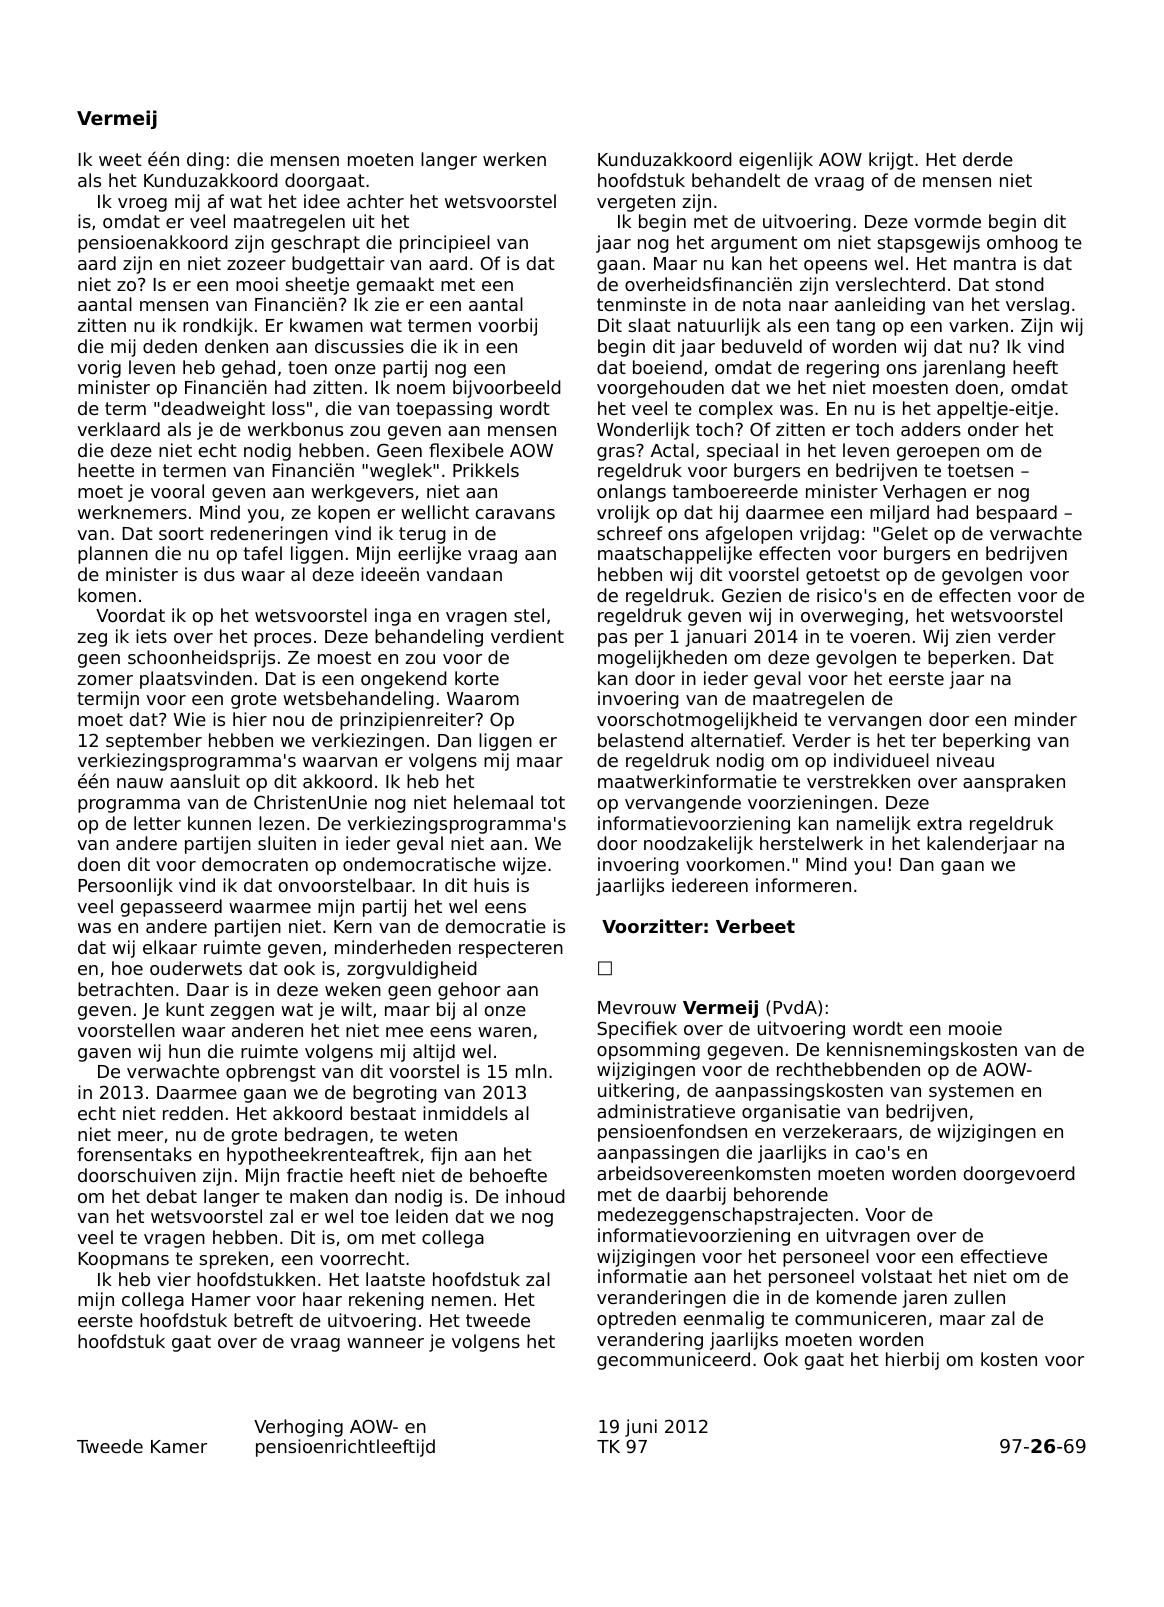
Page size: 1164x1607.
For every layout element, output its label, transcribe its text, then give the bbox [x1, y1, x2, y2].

text Kunduzakkoord eigenlijk AOW krijgt. Het derde hoofdstuk behandelt de vraag of de mensen niet vergeten zijn. [596, 150, 1087, 212]
text De verwachte opbrengst van dit voorstel is 15 mln. in 2013. Daarmee gaan we de begroting van 2013 echt niet redden. Het akkoord bestaat inmiddels al niet meer, nu de grote bedragen, te weten forensentaks en hypotheekrenteaftrek, fijn aan het doorschuiven zijn. Mijn fractie heeft niet de behoefte om het debat langer te maken dan nodig is. De inhoud van het wetsvoorstel zal er wel toe leiden dat we nog veel te vragen hebben. Dit is, om met collega Koopmans te spreken, een voorrecht. [77, 1062, 567, 1269]
text Voordat ik op het wetsvoorstel inga en vragen stel, zeg ik iets over het proces. Deze behandeling verdient geen schoonheidsprijs. Ze moest en zou voor de zomer plaatsvinden. Dat is een ongekend korte termijn voor een grote wetsbehandeling. Waarom moet dat? Wie is hier nou de prinzipienreiter? Op 12 september hebben we verkiezingen. Dan liggen er verkiezingsprogramma's waarvan er volgens mij maar één nauw aansluit op dit akkoord. Ik heb het programma van de ChristenUnie nog niet helemaal tot op de letter kunnen lezen. De verkiezingsprogramma's van andere partijen sluiten in ieder geval niet aan. We doen dit voor democraten op ondemocratische wijze. Persoonlijk vind ik dat onvoorstelbaar. In dit huis is veel gepasseerd waarmee mijn partij het wel eens was en andere partijen niet. Kern van de democratie is dat wij elkaar ruimte geven, minderheden respecteren en, hoe ouderwets dat ook is, zorgvuldigheid betrachten. Daar is in deze weken geen gehoor aan geven. Je kunt zeggen wat je wilt, maar bij al onze voorstellen waar anderen het niet mee eens waren, gaven wij hun die ruimte volgens mij altijd wel. [77, 606, 567, 1062]
text Voorzitter: Verbeet [596, 916, 1087, 937]
text Specifiek over de uitvoering wordt een mooie opsomming gegeven. De kennisnemingskosten van de wijzigingen voor de rechthebbenden op de AOW-uitkering, de aanpassingskosten van systemen en administratieve organisatie van bedrijven, pensioenfondsen en verzekeraars, de wijzigingen en aanpassingen die jaarlijks in cao's en arbeidsovereenkomsten moeten worden doorgevoerd met de daarbij behorende medezeggenschapstrajecten. Voor de informatievoorziening en uitvragen over de wijzigingen voor het personeel voor een effectieve informatie aan het personeel volstaat het niet om de veranderingen die in de komende jaren zullen optreden eenmalig te communiceren, maar zal de verandering jaarlijks moeten worden gecommuniceerd. Ook gaat het hierbij om kosten voor [596, 1019, 1087, 1371]
text Ik begin met de uitvoering. Deze vormde begin dit jaar nog het argument om niet stapsgewijs omhoog te gaan. Maar nu kan het opeens wel. Het mantra is dat de overheidsfinanciën zijn verslechterd. Dat stond tenminste in de nota naar aanleiding van het verslag. Dit slaat natuurlijk als een tang op een varken. Zijn wij begin dit jaar beduveld of worden wij dat nu? Ik vind dat boeiend, omdat de regering ons jarenlang heeft voorgehouden dat we het niet moesten doen, omdat het veel te complex was. En nu is het appeltje-eitje. Wonderlijk toch? Of zitten er toch adders onder het gras? Actal, speciaal in het leven geroepen om de regeldruk voor burgers en bedrijven te toetsen – onlangs tamboereerde minister Verhagen er nog vrolijk op dat hij daarmee een miljard had bespaard – schreef ons afgelopen vrijdag: "Gelet op de verwachte maatschappelijke effecten voor burgers en bedrijven hebben wij dit voorstel getoetst op de gevolgen voor de regeldruk. Gezien de risico's en de effecten voor de regeldruk geven wij in overweging, het wetsvoorstel pas per 1 januari 2014 in te voeren. Wij zien verder mogelijkheden om deze gevolgen te beperken. Dat kan door in ieder geval voor het eerste jaar na invoering van de maatregelen de voorschotmogelijkheid te vervangen door een minder belastend alternatief. Verder is het ter beperking van de regeldruk nodig om op individueel niveau maatwerkinformatie te verstrekken over aanspraken op vervangende voorzieningen. Deze informatievoorziening kan namelijk extra regeldruk door noodzakelijk herstelwerk in het kalenderjaar na invoering voorkomen." Mind you! Dan gaan we jaarlijks iedereen informeren. [596, 212, 1087, 896]
text Ik vroeg mij af wat het idee achter het wetsvoorstel is, omdat er veel maatregelen uit het pensioenakkoord zijn geschrapt die principieel van aard zijn en niet zozeer budgettair van aard. Of is dat niet zo? Is er een mooi sheetje gemaakt met een aantal mensen van Financiën? Ik zie er een aantal zitten nu ik rondkijk. Er kwamen wat termen voorbij die mij deden denken aan discussies die ik in een vorig leven heb gehad, toen onze partij nog een minister op Financiën had zitten. Ik noem bijvoorbeeld de term "deadweight loss", die van toepassing wordt verklaard als je de werkbonus zou geven aan mensen die deze niet echt nodig hebben. Geen flexibele AOW heette in termen van Financiën "weglek". Prikkels moet je vooral geven aan werkgevers, niet aan werknemers. Mind you, ze kopen er wellicht caravans van. Dat soort redeneringen vind ik terug in de plannen die nu op tafel liggen. Mijn eerlijke vraag aan de minister is dus waar al deze ideeën vandaan komen. [77, 192, 567, 606]
text □ [596, 957, 1087, 978]
text Mevrouw Vermeij (PvdA): [596, 998, 1087, 1019]
text Ik weet één ding: die mensen moeten langer werken als het Kunduzakkoord doorgaat. [77, 150, 567, 192]
text Ik heb vier hoofdstukken. Het laatste hoofdstuk zal mijn collega Hamer voor haar rekening nemen. Het eerste hoofdstuk betreft de uitvoering. Het tweede hoofdstuk gaat over de vraag wanneer je volgens het [77, 1269, 567, 1352]
